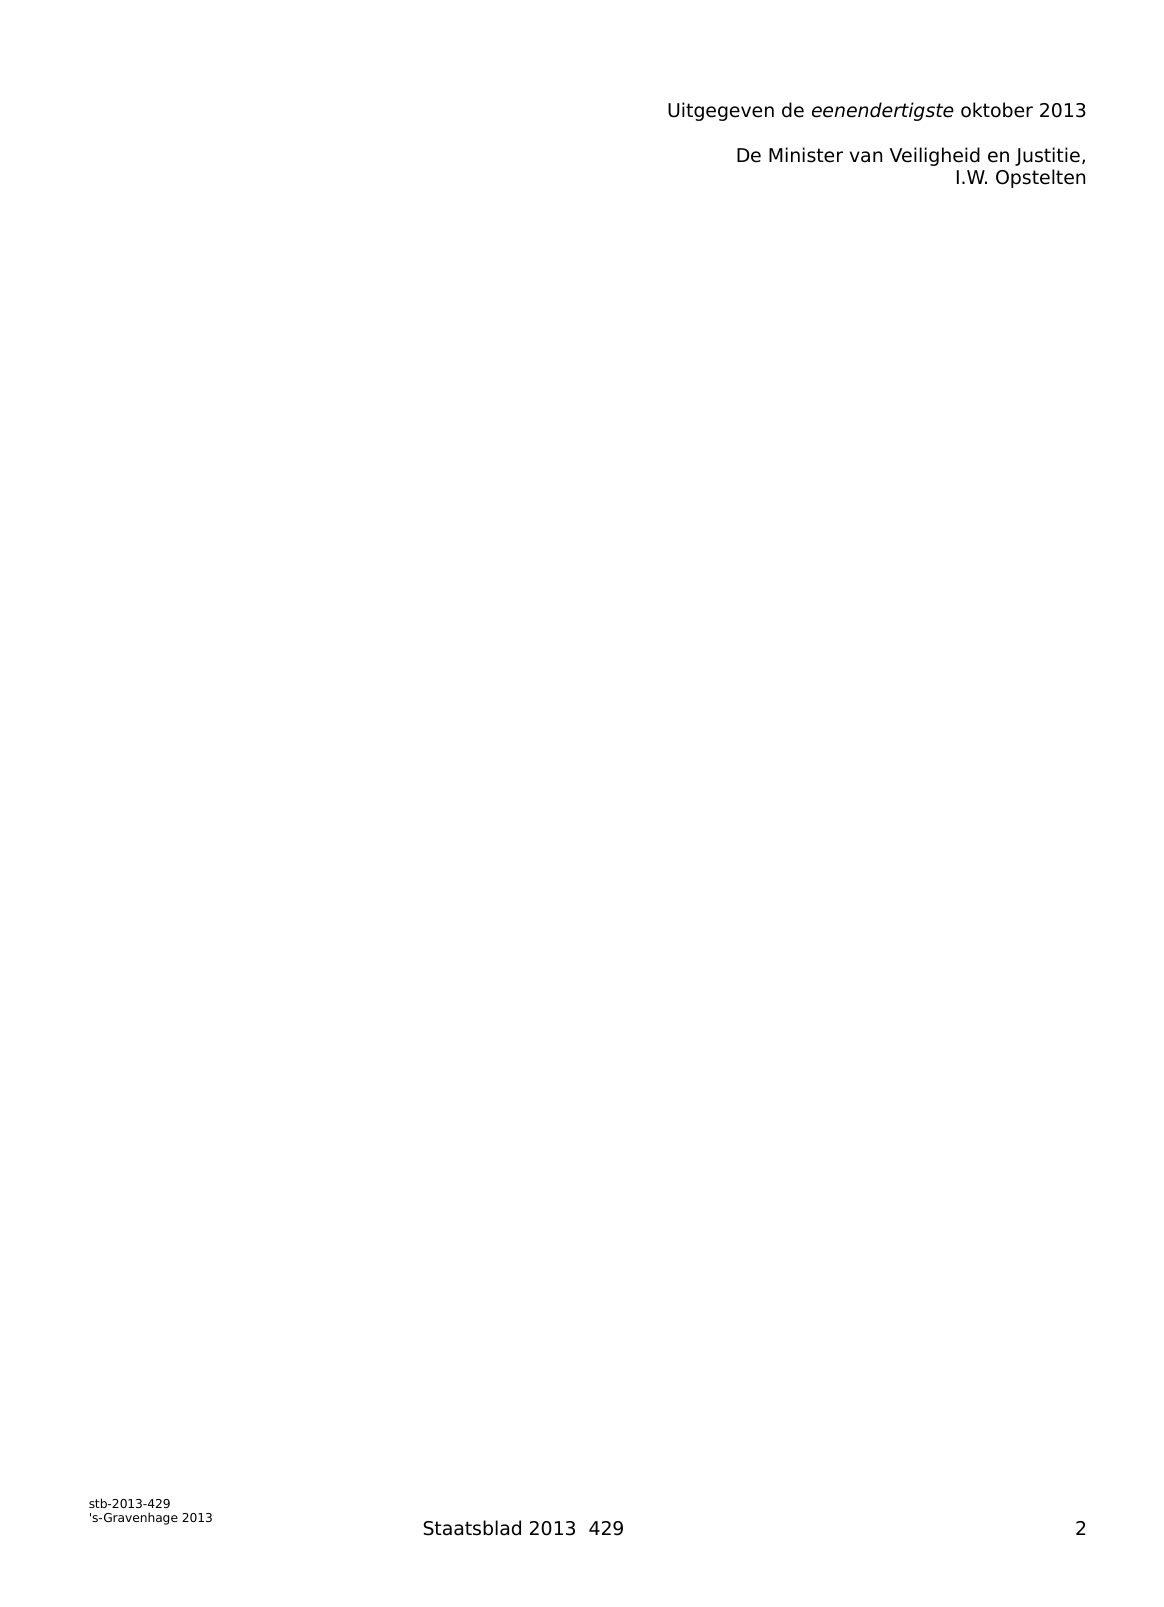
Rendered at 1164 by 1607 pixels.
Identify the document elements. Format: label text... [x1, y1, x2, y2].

text De Minister van Veiligheid en Justitie, I.W. Opstelten [422, 144, 1087, 188]
text 's-Gravenhage 2013 [88, 1511, 323, 1525]
text stb-2013-429 [88, 1497, 323, 1511]
text Uitgegeven de eenendertigste oktober 2013 [422, 100, 1087, 122]
